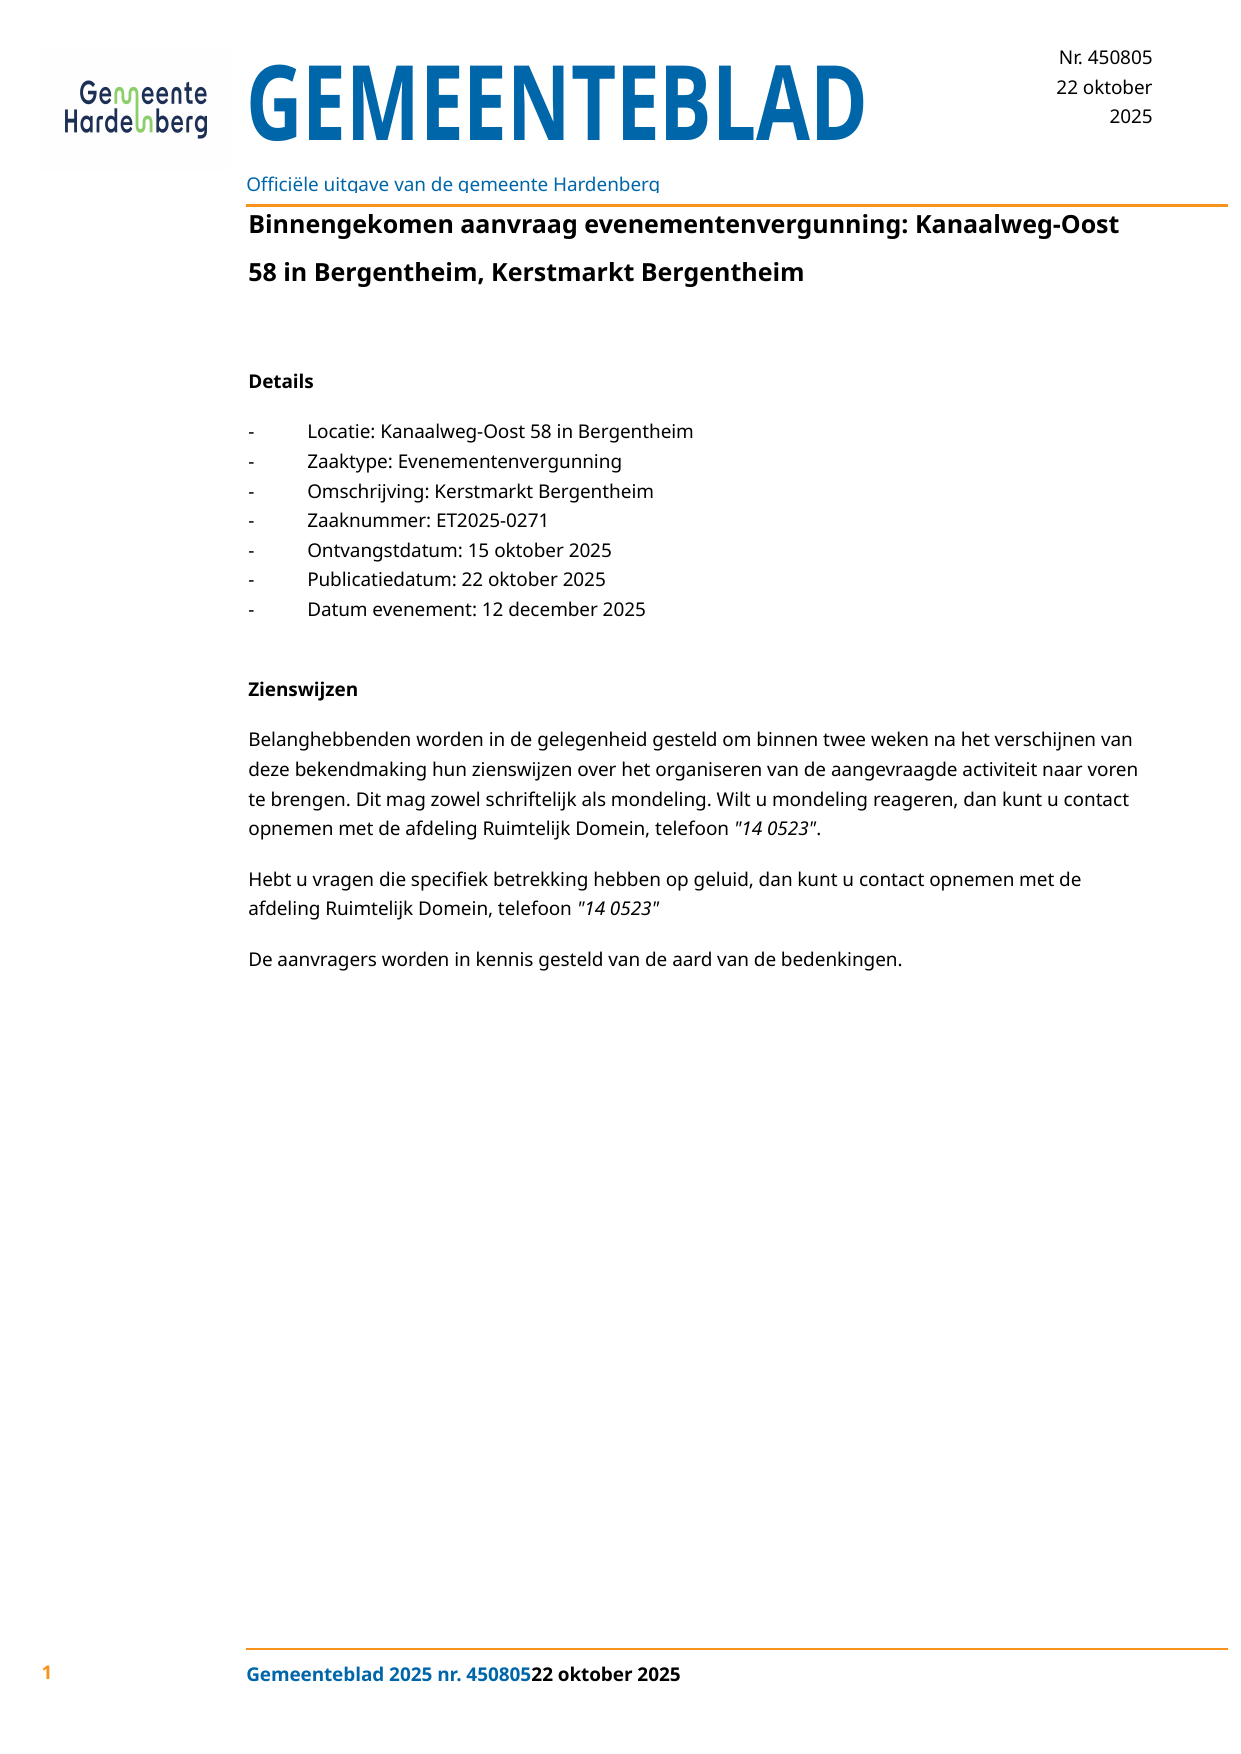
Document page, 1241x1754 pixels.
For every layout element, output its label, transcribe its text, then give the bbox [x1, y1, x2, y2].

list Ontvangstdatum: 15 oktober 2025 [248, 537, 1152, 563]
list Zaaknummer: ET2025-0271 [248, 507, 1152, 533]
list Datum evenement: 12 december 2025 [248, 596, 1152, 622]
picture [41, 47, 231, 172]
text De aanvragers worden in kennis gesteld van de aard van de bedenkingen. [248, 946, 1152, 972]
text Binnengekomen aanvraag evenementenvergunning: Kanaalweg-Oost 58 in Bergentheim, Kerstmarkt Bergentheim [248, 207, 1152, 288]
text Details [248, 368, 1152, 394]
text Zienswijzen [248, 676, 1152, 702]
list Locatie: Kanaalweg-Oost 58 in Bergentheim [248, 419, 1152, 444]
text Hebt u vragen die specifiek betrekking hebben op geluid, dan kunt u contact opnemen met de afdeling Ruimtelijk Domein, telefoon "14 0523" [248, 866, 1152, 921]
list Publicatiedatum: 22 oktober 2025 [248, 567, 1152, 592]
text Belanghebbenden worden in de gelegenheid gesteld om binnen twee weken na het verschijnen van deze bekendmaking hun zienswijzen over het organiseren van de aangevraagde activiteit naar voren te brengen. Dit mag zowel schriftelijk als mondeling. Wilt u mondeling reageren, dan kunt u contact opnemen met de afdeling Ruimtelijk Domein, telefoon "14 0523". [248, 727, 1152, 841]
list Zaaktype: Evenementenvergunning [248, 448, 1152, 474]
list Omschrijving: Kerstmarkt Bergentheim [248, 478, 1152, 504]
